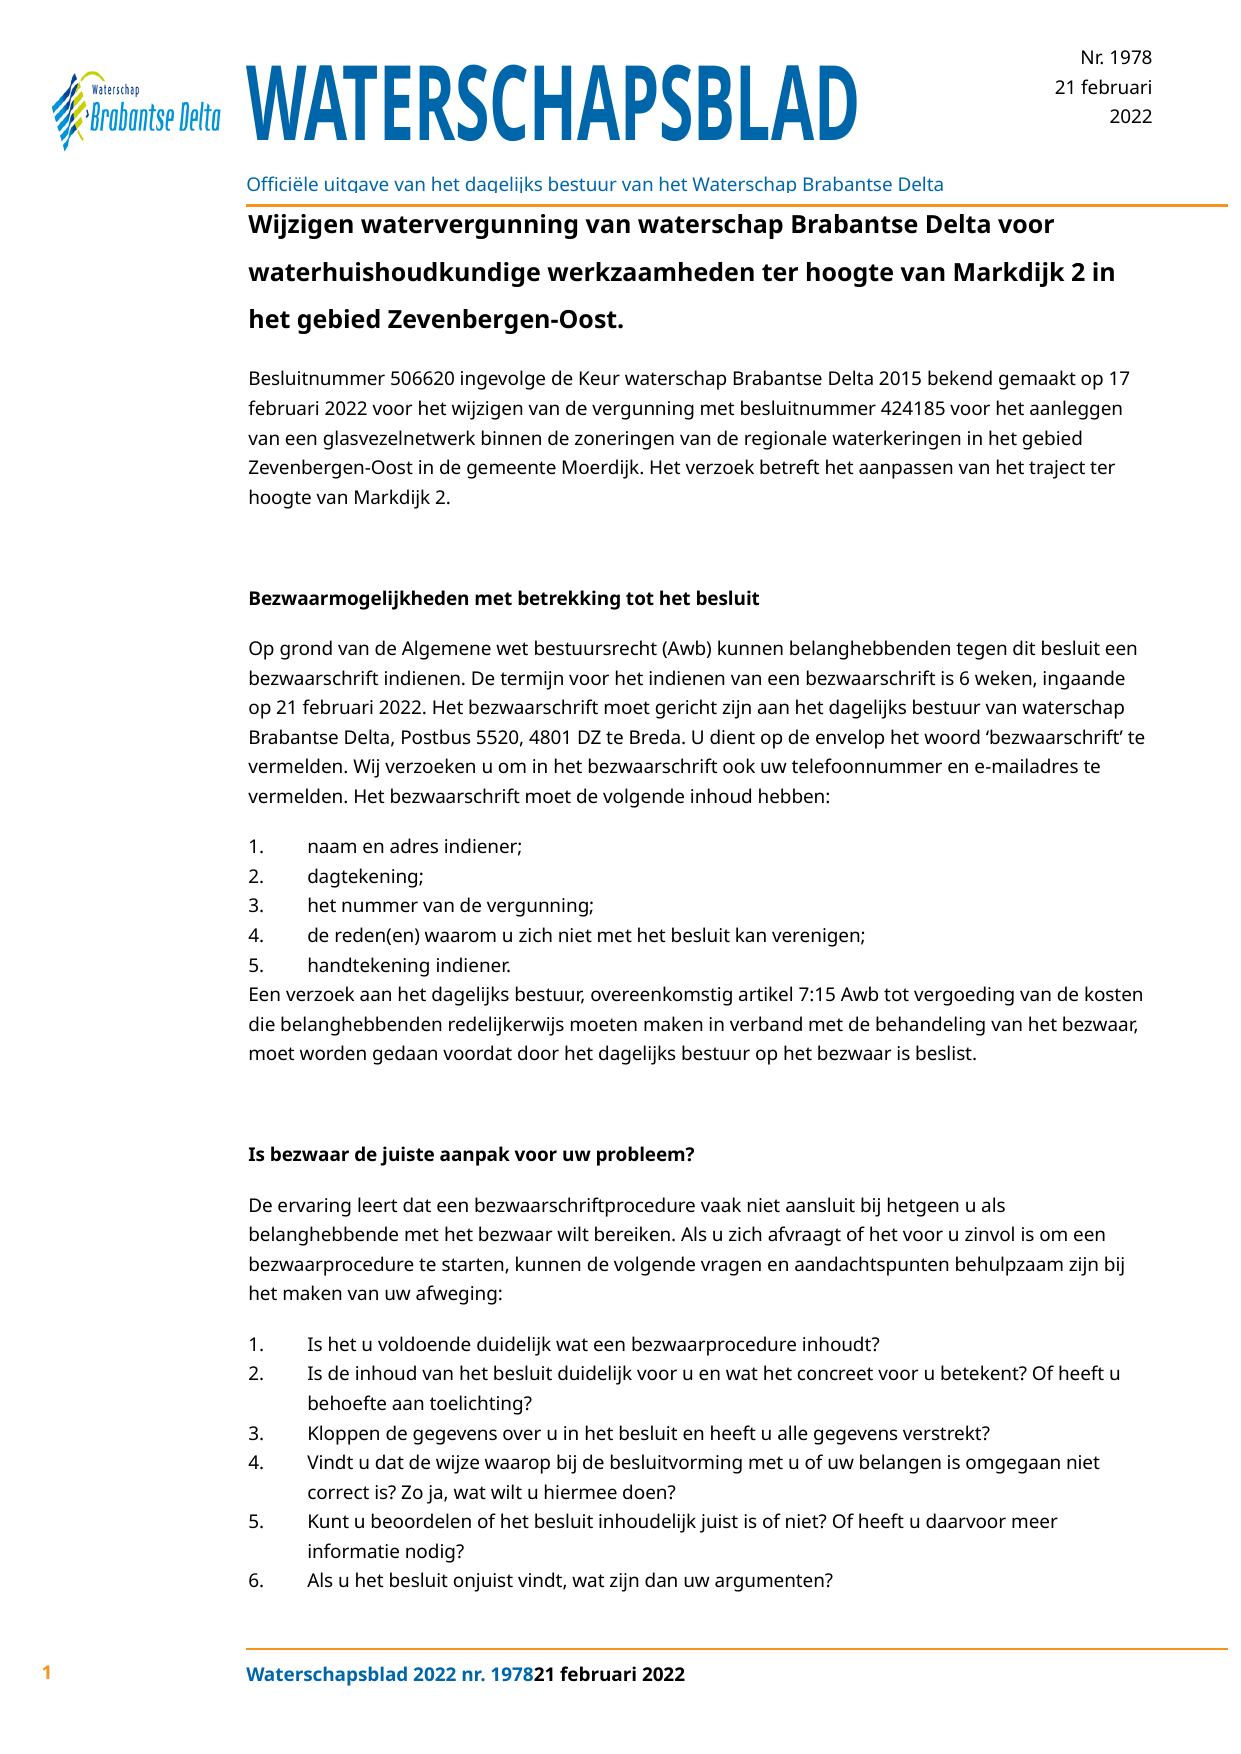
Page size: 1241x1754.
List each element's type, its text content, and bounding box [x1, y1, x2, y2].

picture [41, 47, 231, 172]
list Kunt u beoordelen of het besluit inhoudelijk juist is of niet? Of heeft u daarvoor meer informatie nodig? [248, 1508, 1152, 1564]
text Een verzoek aan het dagelijks bestuur, overeenkomstig artikel 7:15 Awb tot vergoeding van de kosten die belanghebbenden redelijkerwijs moeten maken in verband met de behandeling van het bezwaar, moet worden gedaan voordat door het dagelijks bestuur op het bezwaar is beslist. [248, 981, 1152, 1066]
text Op grond van de Algemene wet bestuursrecht (Awb) kunnen belanghebbenden tegen dit besluit een bezwaarschrift indienen. De termijn voor het indienen van een bezwaarschrift is 6 weken, ingaande op 21 februari 2022. Het bezwaarschrift moet gericht zijn aan het dagelijks bestuur van waterschap Brabantse Delta, Postbus 5520, 4801 DZ te Breda. U dient op de envelop het woord ‘bezwaarschrift’ te vermelden. Wij verzoeken u om in het bezwaarschrift ook uw telefoonnummer en e‑mailadres te vermelden. Het bezwaarschrift moet de volgende inhoud hebben: [248, 635, 1152, 809]
list Als u het besluit onjuist vindt, wat zijn dan uw argumenten? [248, 1568, 1152, 1593]
list Kloppen de gegevens over u in het besluit en heeft u alle gegevens verstrekt? [248, 1420, 1152, 1445]
list de reden(en) waarom u zich niet met het besluit kan verenigen; [248, 922, 1152, 948]
list handtekening indiener. [248, 952, 1152, 977]
text Bezwaarmogelijkheden met betrekking tot het besluit [248, 585, 1152, 610]
text Besluitnummer 506620 ingevolge de Keur waterschap Brabantse Delta 2015 bekend gemaakt op 17 februari 2022 voor het wijzigen van de vergunning met besluitnummer 424185 voor het aanleggen van een glasvezelnetwerk binnen de zoneringen van de regionale waterkeringen in het gebied Zevenbergen-Oost in de gemeente Moerdijk. Het verzoek betreft het aanpassen van het traject ter hoogte van Markdijk 2. [248, 366, 1152, 509]
list Vindt u dat de wijze waarop bij de besluitvorming met u of uw belangen is omgegaan niet correct is? Zo ja, wat wilt u hiermee doen? [248, 1449, 1152, 1504]
list naam en adres indiener; [248, 833, 1152, 859]
list Is het u voldoende duidelijk wat een bezwaarprocedure inhoudt? [248, 1331, 1152, 1357]
list het nummer van de vergunning; [248, 893, 1152, 918]
text De ervaring leert dat een bezwaarschriftprocedure vaak niet aansluit bij hetgeen u als belanghebbende met het bezwaar wilt bereiken. Als u zich afvraagt of het voor u zinvol is om een bezwaarprocedure te starten, kunnen de volgende vragen en aandachtspunten behulpzaam zijn bij het maken van uw afweging: [248, 1192, 1152, 1306]
list dagtekening; [248, 863, 1152, 889]
text Is bezwaar de juiste aanpak voor uw probleem? [248, 1141, 1152, 1167]
text Wijzigen watervergunning van waterschap Brabantse Delta voor waterhuishoudkundige werkzaamheden ter hoogte van Markdijk 2 in het gebied Zevenbergen-Oost. [248, 207, 1152, 336]
list Is de inhoud van het besluit duidelijk voor u en wat het concreet voor u betekent? Of heeft u behoefte aan toelichting? [248, 1361, 1152, 1416]
